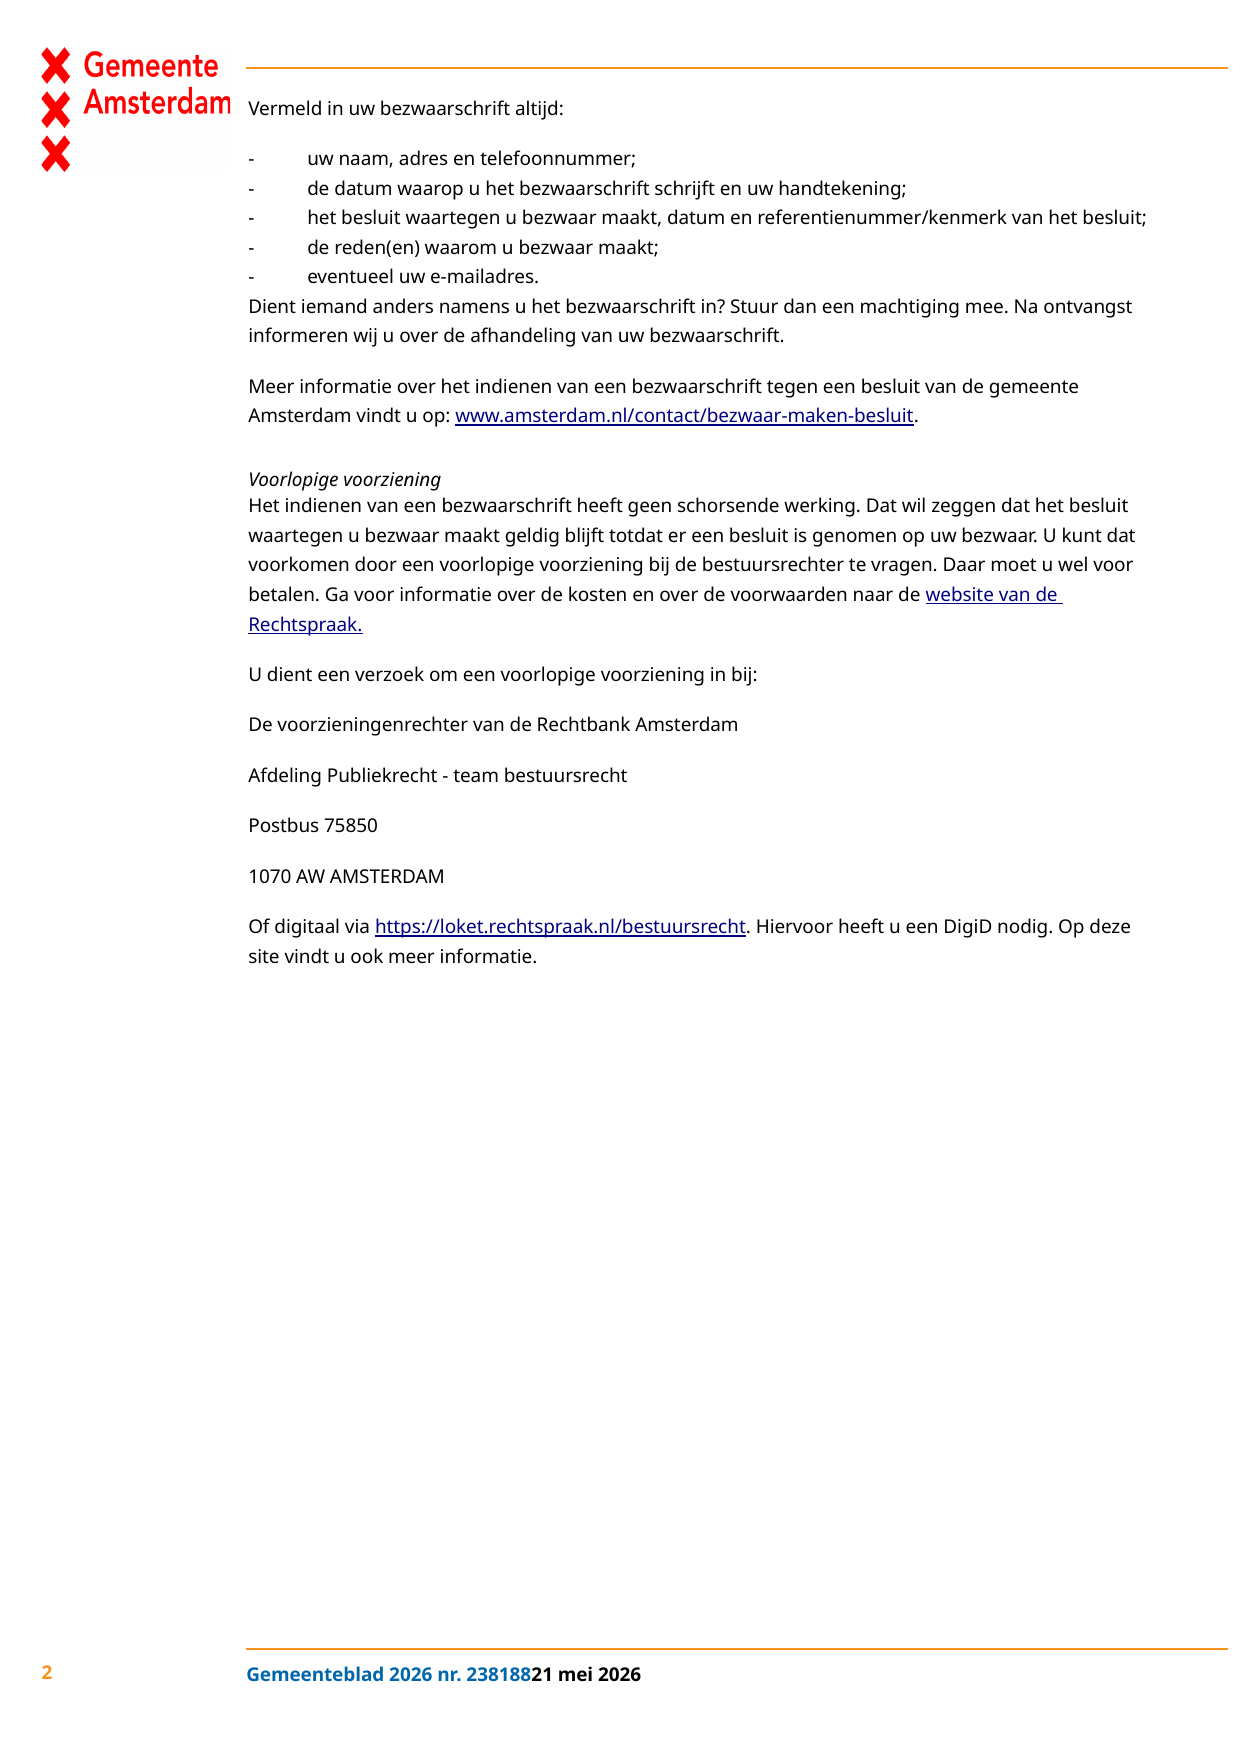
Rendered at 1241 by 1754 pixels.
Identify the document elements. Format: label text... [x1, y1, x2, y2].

list de datum waarop u het bezwaarschrift schrijft en uw handtekening; [248, 175, 1152, 201]
text 1070 AW AMSTERDAM [248, 863, 1152, 888]
text Postbus 75850 [248, 812, 1152, 838]
list uw naam, adres en telefoonnummer; [248, 145, 1152, 171]
text Meer informatie over het indienen van een bezwaarschrift tegen een besluit van de gemeente Amsterdam vindt u op: www.amsterdam.nl/contact/bezwaar-maken-besluit. [248, 373, 1152, 428]
list het besluit waartegen u bezwaar maakt, datum en referentienummer/kenmerk van het besluit; [248, 204, 1152, 230]
list de reden(en) waarom u bezwaar maakt; [248, 234, 1152, 260]
picture [41, 47, 231, 172]
text Of digitaal via https://loket.rechtspraak.nl/bestuursrecht. Hiervoor heeft u een DigiD nodig. Op deze site vindt u ook meer informatie. [248, 913, 1152, 968]
text Het indienen van een bezwaarschrift heeft geen schorsende werking. Dat wil zeggen dat het besluit waartegen u bezwaar maakt geldig blijft totdat er een besluit is genomen op uw bezwaar. U kunt dat voorkomen door een voorlopige voorziening bij de bestuursrechter te vragen. Daar moet u wel voor betalen. Ga voor informatie over de kosten en over de voorwaarden naar de website van de Rechtspraak. [248, 492, 1152, 636]
text Vermeld in uw bezwaarschrift altijd: [248, 95, 1152, 121]
text Dient iemand anders namens u het bezwaarschrift in? Stuur dan een machtiging mee. Na ontvangst informeren wij u over de afhandeling van uw bezwaarschrift. [248, 293, 1152, 348]
text De voorzieningenrechter van de Rechtbank Amsterdam [248, 712, 1152, 737]
text U dient een verzoek om een voorlopige voorziening in bij: [248, 661, 1152, 687]
text Afdeling Publiekrecht - team bestuursrecht [248, 762, 1152, 788]
text Voorlopige voorziening [248, 467, 1152, 492]
list eventueel uw e-mailadres. [248, 263, 1152, 289]
